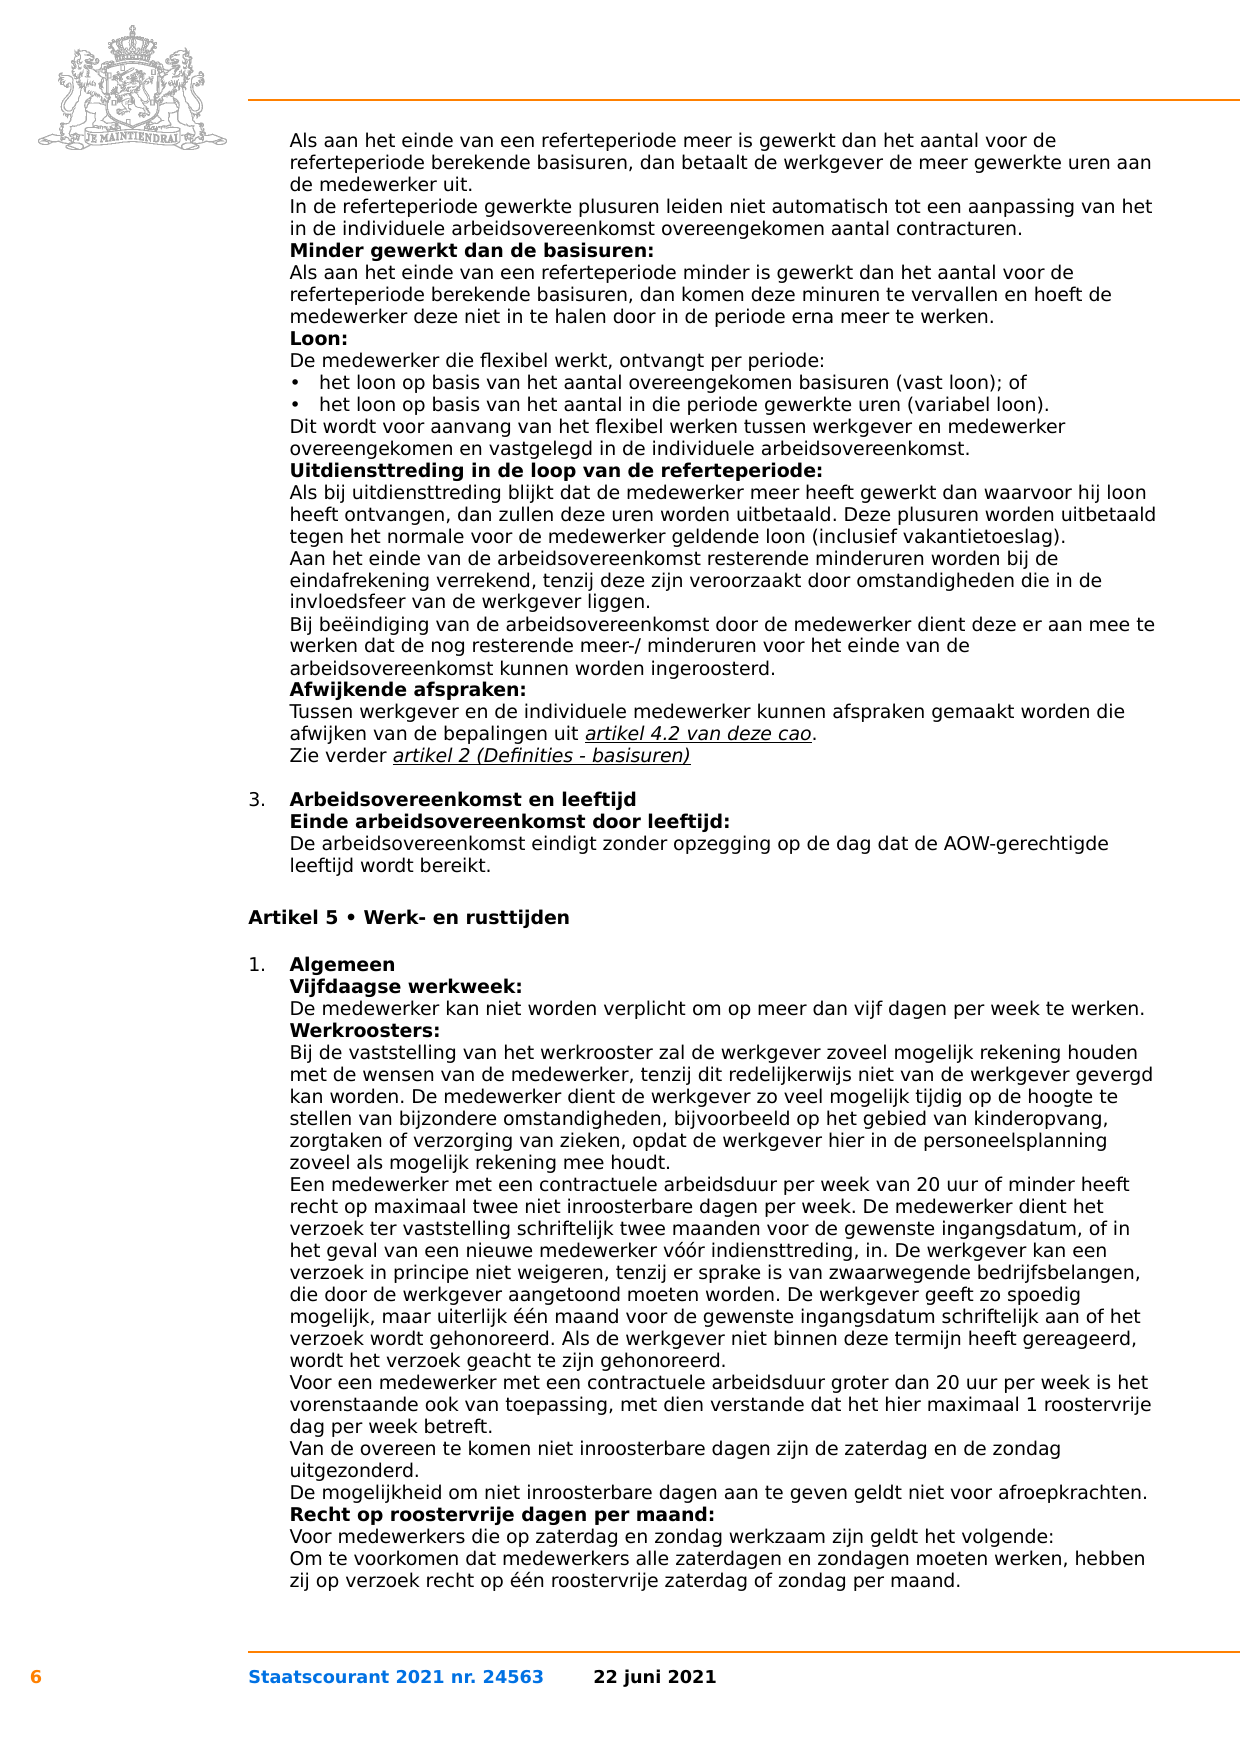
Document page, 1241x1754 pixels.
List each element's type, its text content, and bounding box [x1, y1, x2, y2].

text Bij de vaststelling van het werkrooster zal de werkgever zoveel mogelijk rekening houden met de wensen van de medewerker, tenzij dit redelijkerwijs niet van de werkgever gevergd kan worden. De medewerker dient de werkgever zo veel mogelijk tijdig op de hoogte te stellen van bijzondere omstandigheden, bijvoorbeeld op het gebied van kinderopvang, zorgtaken of verzorging van zieken, opdat de werkgever hier in de personeelsplanning zoveel als mogelijk rekening mee houdt. [289, 1042, 1163, 1174]
subtitle Artikel 5 • Werk- en rusttijden [248, 907, 1163, 929]
picture [38, 25, 227, 150]
text Dit wordt voor aanvang van het flexibel werken tussen werkgever en medewerker overeengekomen en vastgelegd in de individuele arbeidsovereenkomst. [289, 416, 1163, 459]
text Voor medewerkers die op zaterdag en zondag werkzaam zijn geldt het volgende: [289, 1526, 1163, 1547]
text Uitdiensttreding in de loop van de referteperiode: [289, 459, 1163, 482]
text In de referteperiode gewerkte plusuren leiden niet automatisch tot een aanpassing van het in de individuele arbeidsovereenkomst overeengekomen aantal contracturen. [289, 196, 1163, 240]
text Minder gewerkt dan de basisuren: [289, 240, 1163, 262]
text De medewerker kan niet worden verplicht om op meer dan vijf dagen per week te werken. [289, 998, 1163, 1020]
text De medewerker die flexibel werkt, ontvangt per periode: [289, 350, 1163, 372]
text Vijfdaagse werkweek: [289, 976, 1163, 998]
text Werkroosters: [289, 1020, 1163, 1042]
text 3. Arbeidsovereenkomst en leeftijd [248, 789, 1163, 811]
text Om te voorkomen dat medewerkers alle zaterdagen en zondagen moeten werken, hebben zij op verzoek recht op één roostervrije zaterdag of zondag per maand. [289, 1547, 1163, 1591]
text Als aan het einde van een referteperiode minder is gewerkt dan het aantal voor de referteperiode berekende basisuren, dan komen deze minuren te vervallen en hoeft de medewerker deze niet in te halen door in de periode erna meer te werken. [289, 262, 1163, 328]
text • het loon op basis van het aantal in die periode gewerkte uren (variabel loon). [289, 394, 1163, 416]
text • het loon op basis van het aantal overeengekomen basisuren (vast loon); of [289, 372, 1163, 394]
text Als bij uitdiensttreding blijkt dat de medewerker meer heeft gewerkt dan waarvoor hij loon heeft ontvangen, dan zullen deze uren worden uitbetaald. Deze plusuren worden uitbetaald tegen het normale voor de medewerker geldende loon (inclusief vakantietoeslag). [289, 482, 1163, 547]
text Recht op roostervrije dagen per maand: [289, 1503, 1163, 1526]
text 1. Algemeen [248, 954, 1163, 976]
text Zie verder artikel 2 (Definities - basisuren) [289, 745, 1163, 767]
text Van de overeen te komen niet inroosterbare dagen zijn de zaterdag en de zondag uitgezonderd. [289, 1438, 1163, 1482]
text De arbeidsovereenkomst eindigt zonder opzegging op de dag dat de AOW-gerechtigde leeftijd wordt bereikt. [289, 833, 1163, 877]
text Als aan het einde van een referteperiode meer is gewerkt dan het aantal voor de referteperiode berekende basisuren, dan betaalt de werkgever de meer gewerkte uren aan de medewerker uit. [289, 130, 1163, 196]
text Aan het einde van de arbeidsovereenkomst resterende minderuren worden bij de eindafrekening verrekend, tenzij deze zijn veroorzaakt door omstandigheden die in de invloedsfeer van de werkgever liggen. [289, 547, 1163, 613]
text Tussen werkgever en de individuele medewerker kunnen afspraken gemaakt worden die afwijken van de bepalingen uit artikel 4.2 van deze cao. [289, 701, 1163, 745]
text De mogelijkheid om niet inroosterbare dagen aan te geven geldt niet voor afroepkrachten. [289, 1482, 1163, 1503]
text Bij beëindiging van de arbeidsovereenkomst door de medewerker dient deze er aan mee te werken dat de nog resterende meer-/ minderuren voor het einde van de arbeidsovereenkomst kunnen worden ingeroosterd. [289, 613, 1163, 679]
text Afwijkende afspraken: [289, 679, 1163, 701]
text Einde arbeidsovereenkomst door leeftijd: [289, 811, 1163, 833]
text Loon: [289, 328, 1163, 350]
text Voor een medewerker met een contractuele arbeidsduur groter dan 20 uur per week is het vorenstaande ook van toepassing, met dien verstande dat het hier maximaal 1 roostervrije dag per week betreft. [289, 1372, 1163, 1438]
text Een medewerker met een contractuele arbeidsduur per week van 20 uur of minder heeft recht op maximaal twee niet inroosterbare dagen per week. De medewerker dient het verzoek ter vaststelling schriftelijk twee maanden voor de gewenste ingangsdatum, of in het geval van een nieuwe medewerker vóór indiensttreding, in. De werkgever kan een verzoek in principe niet weigeren, tenzij er sprake is van zwaarwegende bedrijfsbelangen, die door de werkgever aangetoond moeten worden. De werkgever geeft zo spoedig mogelijk, maar uiterlijk één maand voor de gewenste ingangsdatum schriftelijk aan of het verzoek wordt gehonoreerd. Als de werkgever niet binnen deze termijn heeft gereageerd, wordt het verzoek geacht te zijn gehonoreerd. [289, 1174, 1163, 1372]
